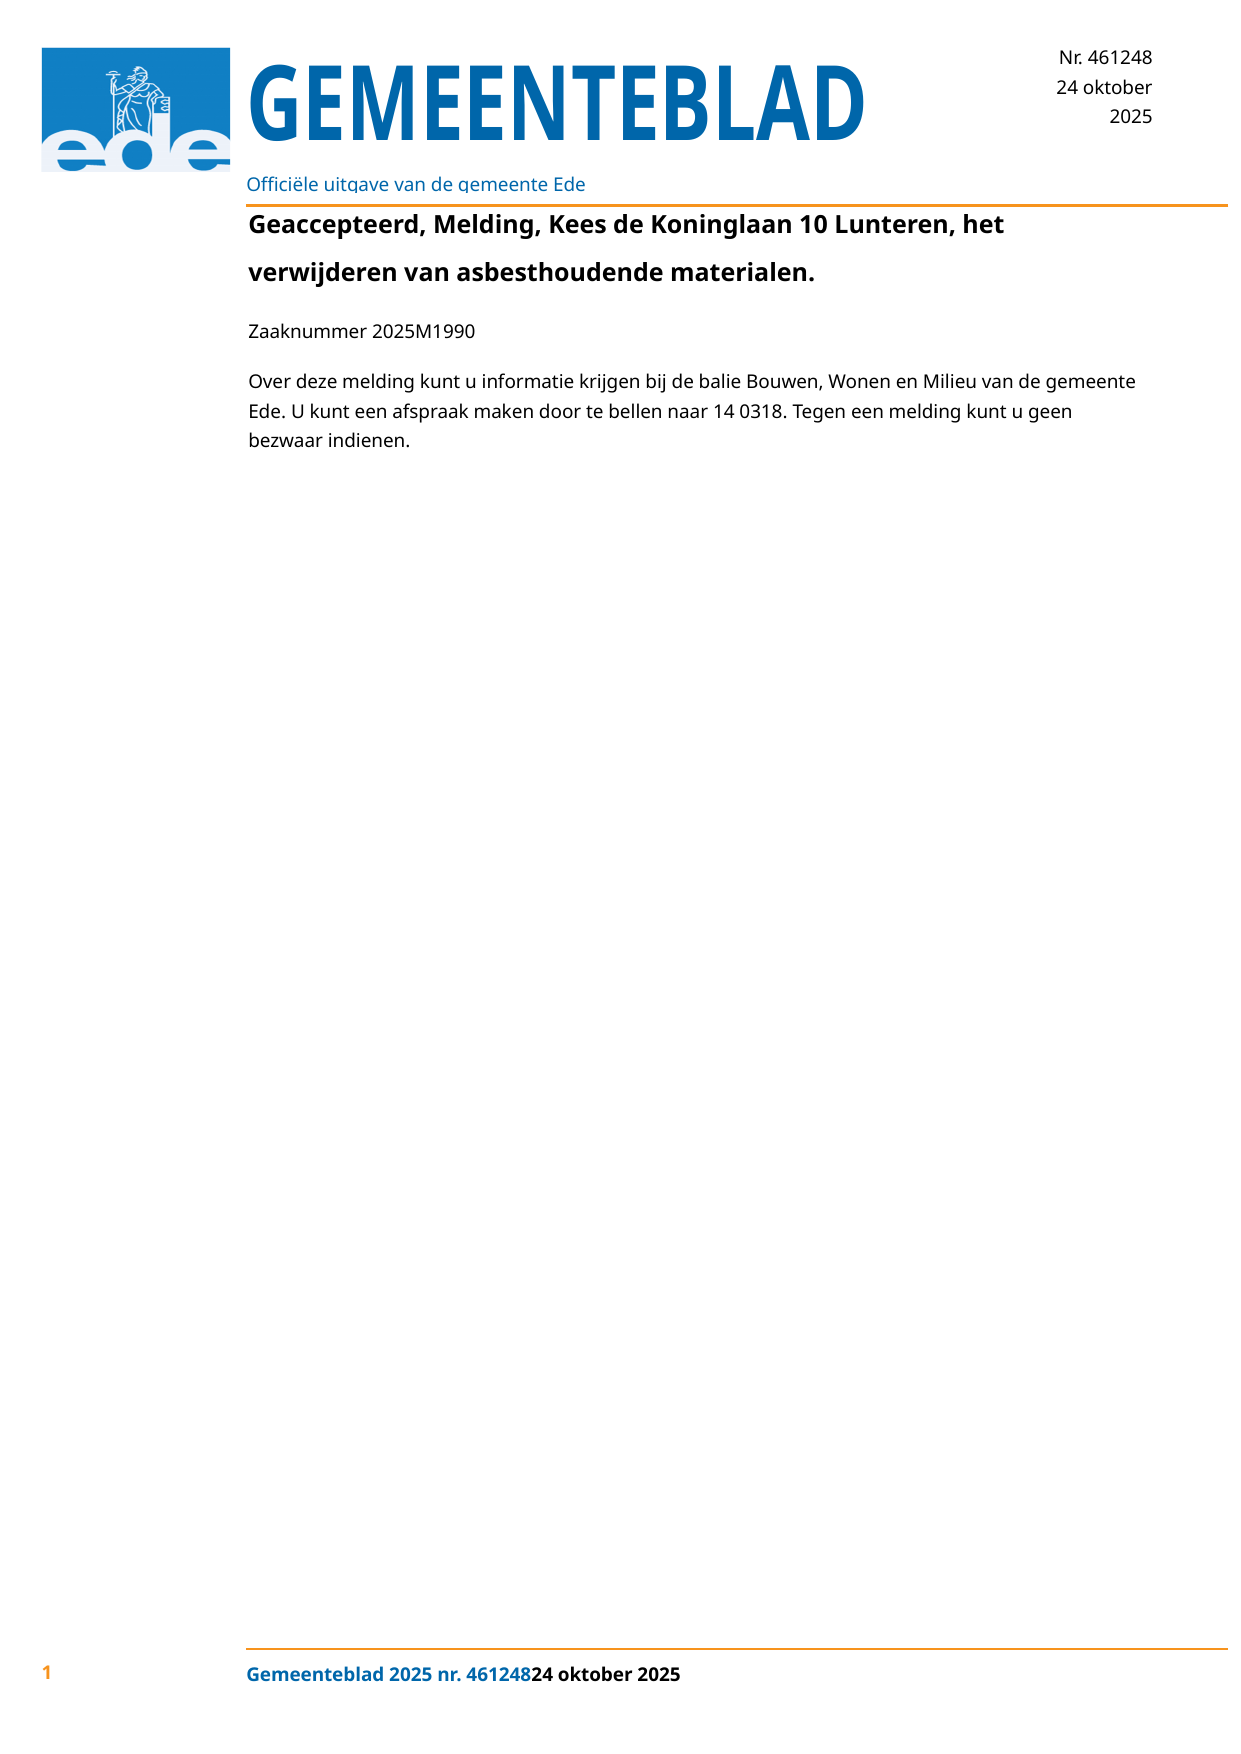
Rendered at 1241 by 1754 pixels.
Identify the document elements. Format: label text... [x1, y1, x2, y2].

text Zaaknummer 2025M1990 [248, 318, 1152, 344]
picture [41, 47, 231, 172]
text Over deze melding kunt u informatie krijgen bij de balie Bouwen, Wonen en Milieu van de gemeente Ede. U kunt een afspraak maken door te bellen naar 14 0318. Tegen een melding kunt u geen bezwaar indienen. [248, 368, 1152, 453]
text Geaccepteerd, Melding, Kees de Koninglaan 10 Lunteren, het verwijderen van asbesthoudende materialen. [248, 207, 1152, 288]
